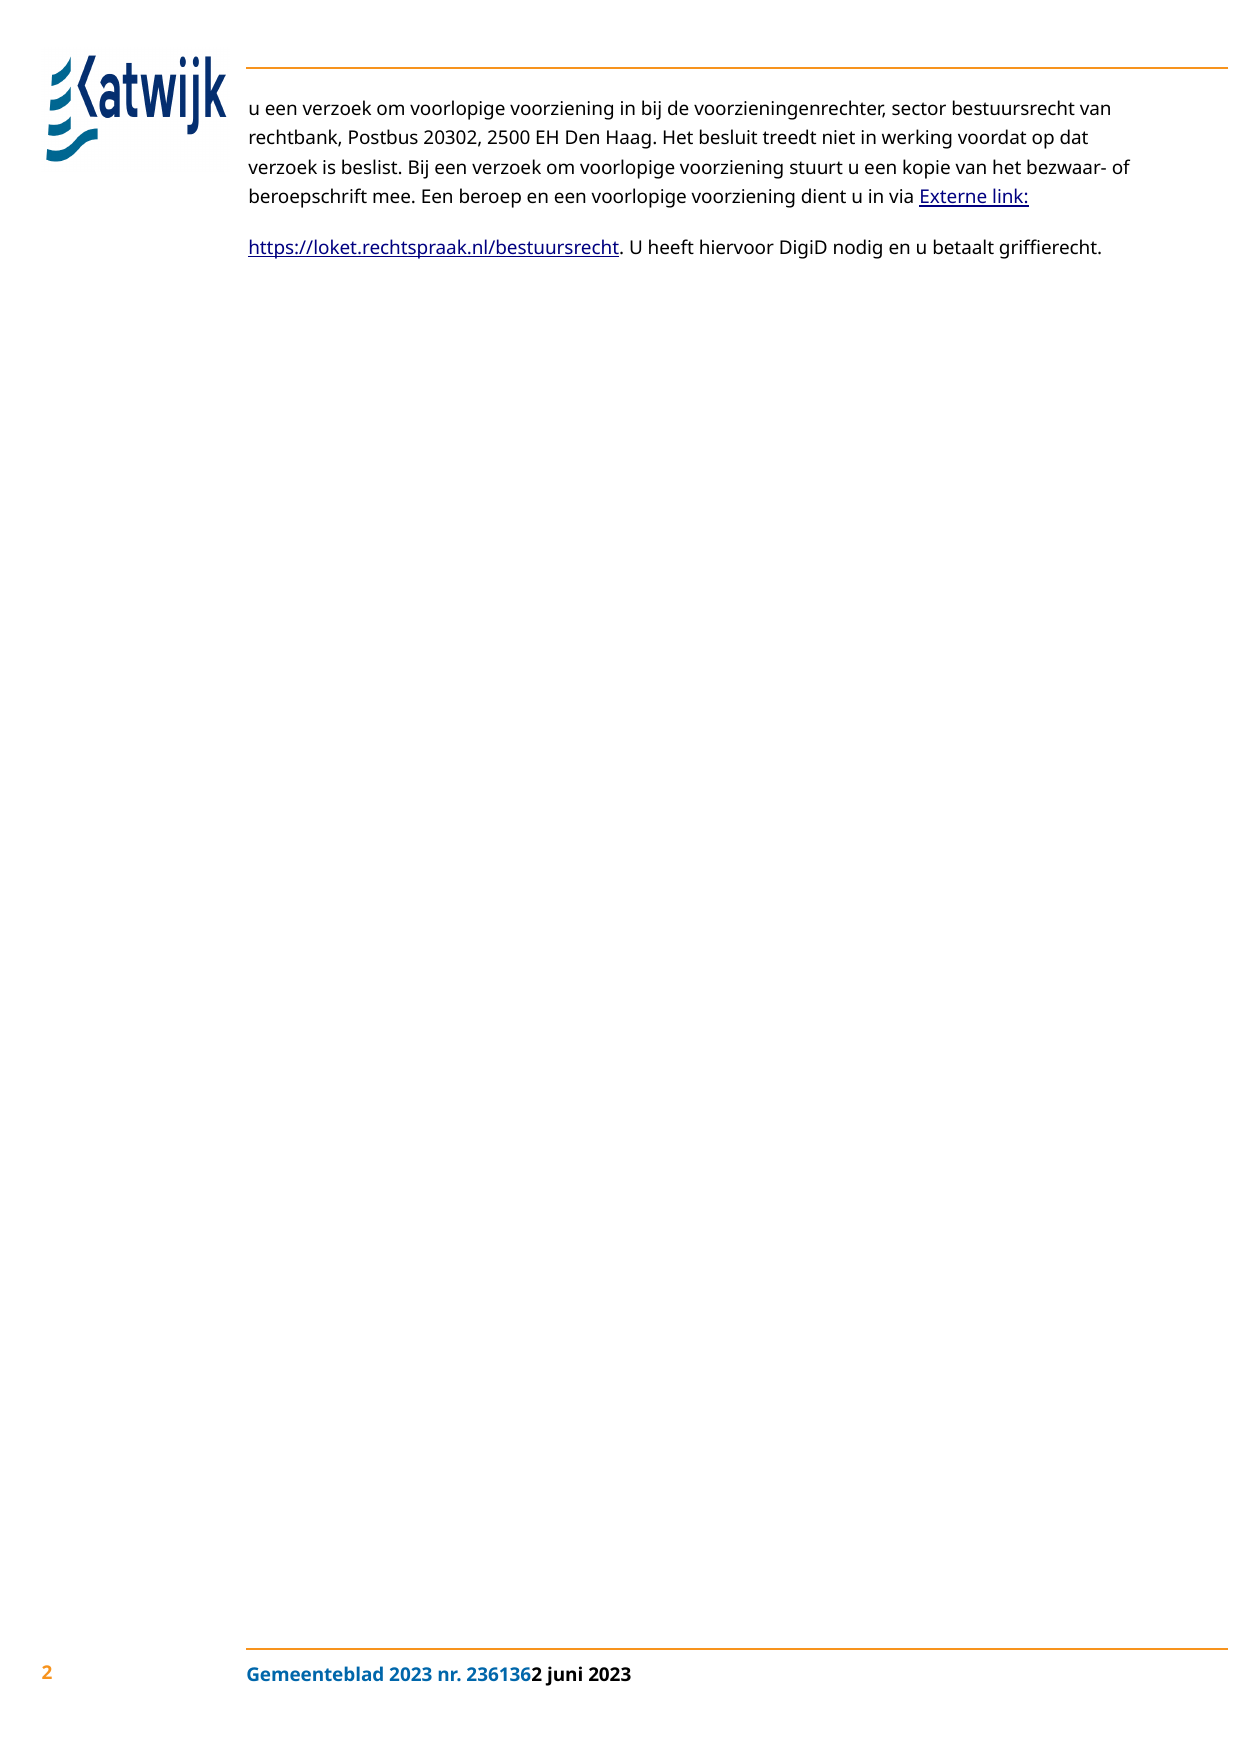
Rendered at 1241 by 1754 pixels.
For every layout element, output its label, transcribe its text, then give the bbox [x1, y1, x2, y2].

text https://loket.rechtspraak.nl/bestuursrecht. U heeft hiervoor DigiD nodig en u betaalt griffierecht. [248, 234, 1152, 260]
picture [41, 47, 231, 172]
text u een verzoek om voorlopige voorziening in bij de voorzieningenrechter, sector bestuursrecht van rechtbank, Postbus 20302, 2500 EH Den Haag. Het besluit treedt niet in werking voordat op dat verzoek is beslist. Bij een verzoek om voorlopige voorziening stuurt u een kopie van het bezwaar- of beroepschrift mee. Een beroep en een voorlopige voorziening dient u in via Externe link: [248, 95, 1152, 209]
